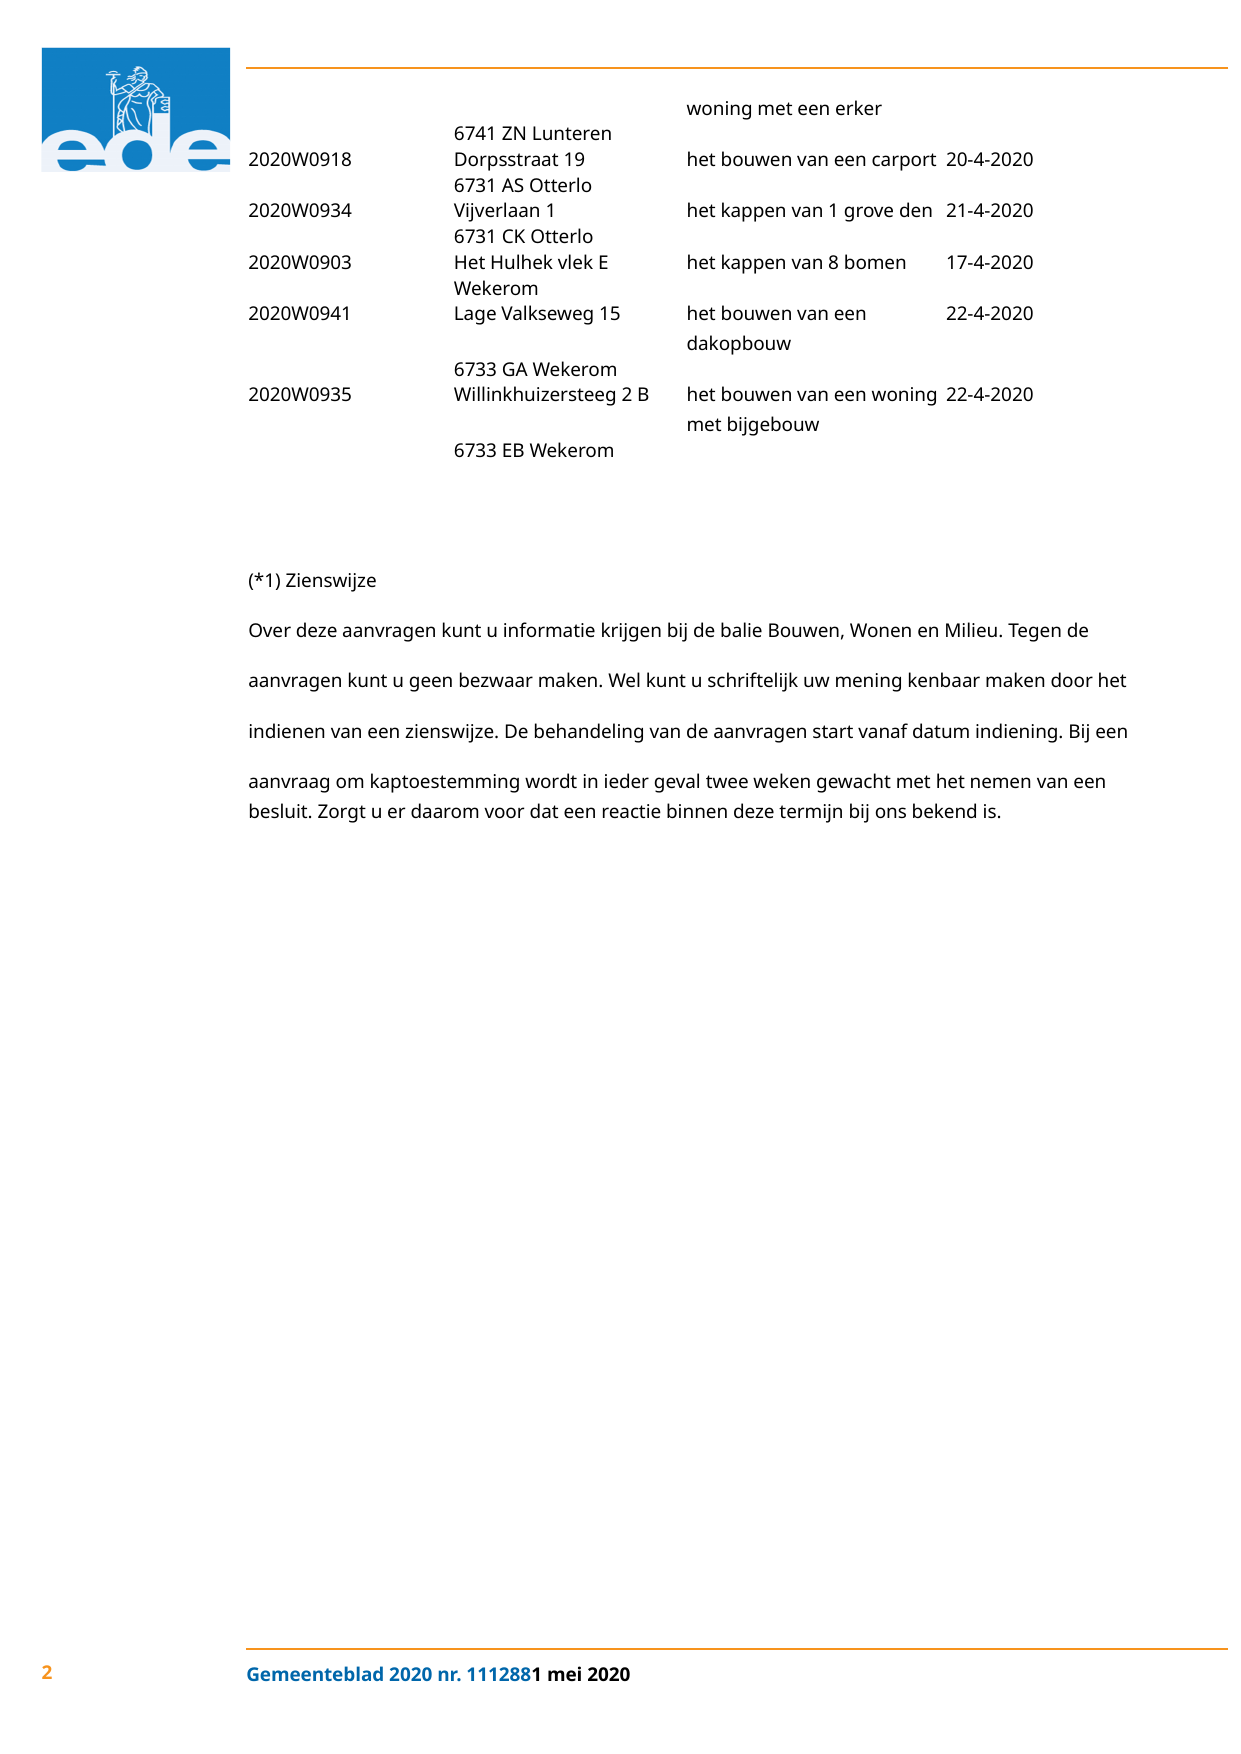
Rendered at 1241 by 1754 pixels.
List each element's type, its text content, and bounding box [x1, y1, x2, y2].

table_cell het bouwen van een woning met bijgebouw [686, 382, 946, 437]
table_cell [946, 437, 1152, 463]
text aanvragen kunt u geen bezwaar maken. Wel kunt u schriftelijk uw mening kenbaar maken door het [248, 668, 1152, 693]
table_cell 2020W0918 [248, 146, 454, 172]
table_cell [946, 356, 1152, 382]
picture [41, 47, 231, 172]
table_cell 22-4-2020 [946, 382, 1152, 437]
table_cell Dorpsstraat 19 [454, 146, 686, 172]
table_cell [686, 121, 946, 146]
table_cell 20-4-2020 [946, 146, 1152, 172]
table_cell [248, 121, 454, 146]
table_cell het bouwen van een dakopbouw [686, 301, 946, 356]
table_cell 6731 AS Otterlo [454, 172, 686, 198]
table_cell het kappen van 1 grove den [686, 198, 946, 223]
table_cell Vijverlaan 1 [454, 198, 686, 223]
table_cell woning met een erker [686, 95, 946, 121]
table_cell 6733 GA Wekerom [454, 356, 686, 382]
table_cell [686, 172, 946, 198]
table_cell 2020W0935 [248, 382, 454, 437]
table_cell [686, 224, 946, 249]
table_cell Wekerom [454, 275, 686, 301]
table_cell [946, 172, 1152, 198]
table_cell 22-4-2020 [946, 301, 1152, 356]
text (*1) Zienswijze [248, 567, 1152, 592]
table_cell 21-4-2020 [946, 198, 1152, 223]
table_cell [248, 437, 454, 463]
text indienen van een zienswijze. De behandeling van de aanvragen start vanaf datum indiening. Bij een [248, 718, 1152, 744]
table_cell [686, 275, 946, 301]
table_cell [686, 356, 946, 382]
table_cell [248, 356, 454, 382]
table_cell het kappen van 8 bomen [686, 249, 946, 275]
table_cell 6741 ZN Lunteren [454, 121, 686, 146]
text aanvraag om kaptoestemming wordt in ieder geval twee weken gewacht met het nemen van een besluit. Zorgt u er daarom voor dat een reactie binnen deze termijn bij ons bekend is. [248, 768, 1152, 824]
table_cell Lage Valkseweg 15 [454, 301, 686, 356]
table_cell [248, 172, 454, 198]
table_cell [946, 275, 1152, 301]
table_cell [454, 95, 686, 121]
table_cell 6731 CK Otterlo [454, 224, 686, 249]
table_cell [946, 95, 1152, 121]
text Over deze aanvragen kunt u informatie krijgen bij de balie Bouwen, Wonen en Milieu. Tegen de [248, 617, 1152, 643]
table_cell Het Hulhek vlek E [454, 249, 686, 275]
table_cell [248, 275, 454, 301]
table_cell [248, 95, 454, 121]
table_cell [686, 437, 946, 463]
table_cell [946, 121, 1152, 146]
table_cell [946, 224, 1152, 249]
table_cell 2020W0941 [248, 301, 454, 356]
table_cell 17-4-2020 [946, 249, 1152, 275]
table_cell het bouwen van een carport [686, 146, 946, 172]
table_cell Willinkhuizersteeg 2 B [454, 382, 686, 437]
table_cell 6733 EB Wekerom [454, 437, 686, 463]
table_cell 2020W0903 [248, 249, 454, 275]
table_cell 2020W0934 [248, 198, 454, 223]
table_cell [248, 224, 454, 249]
